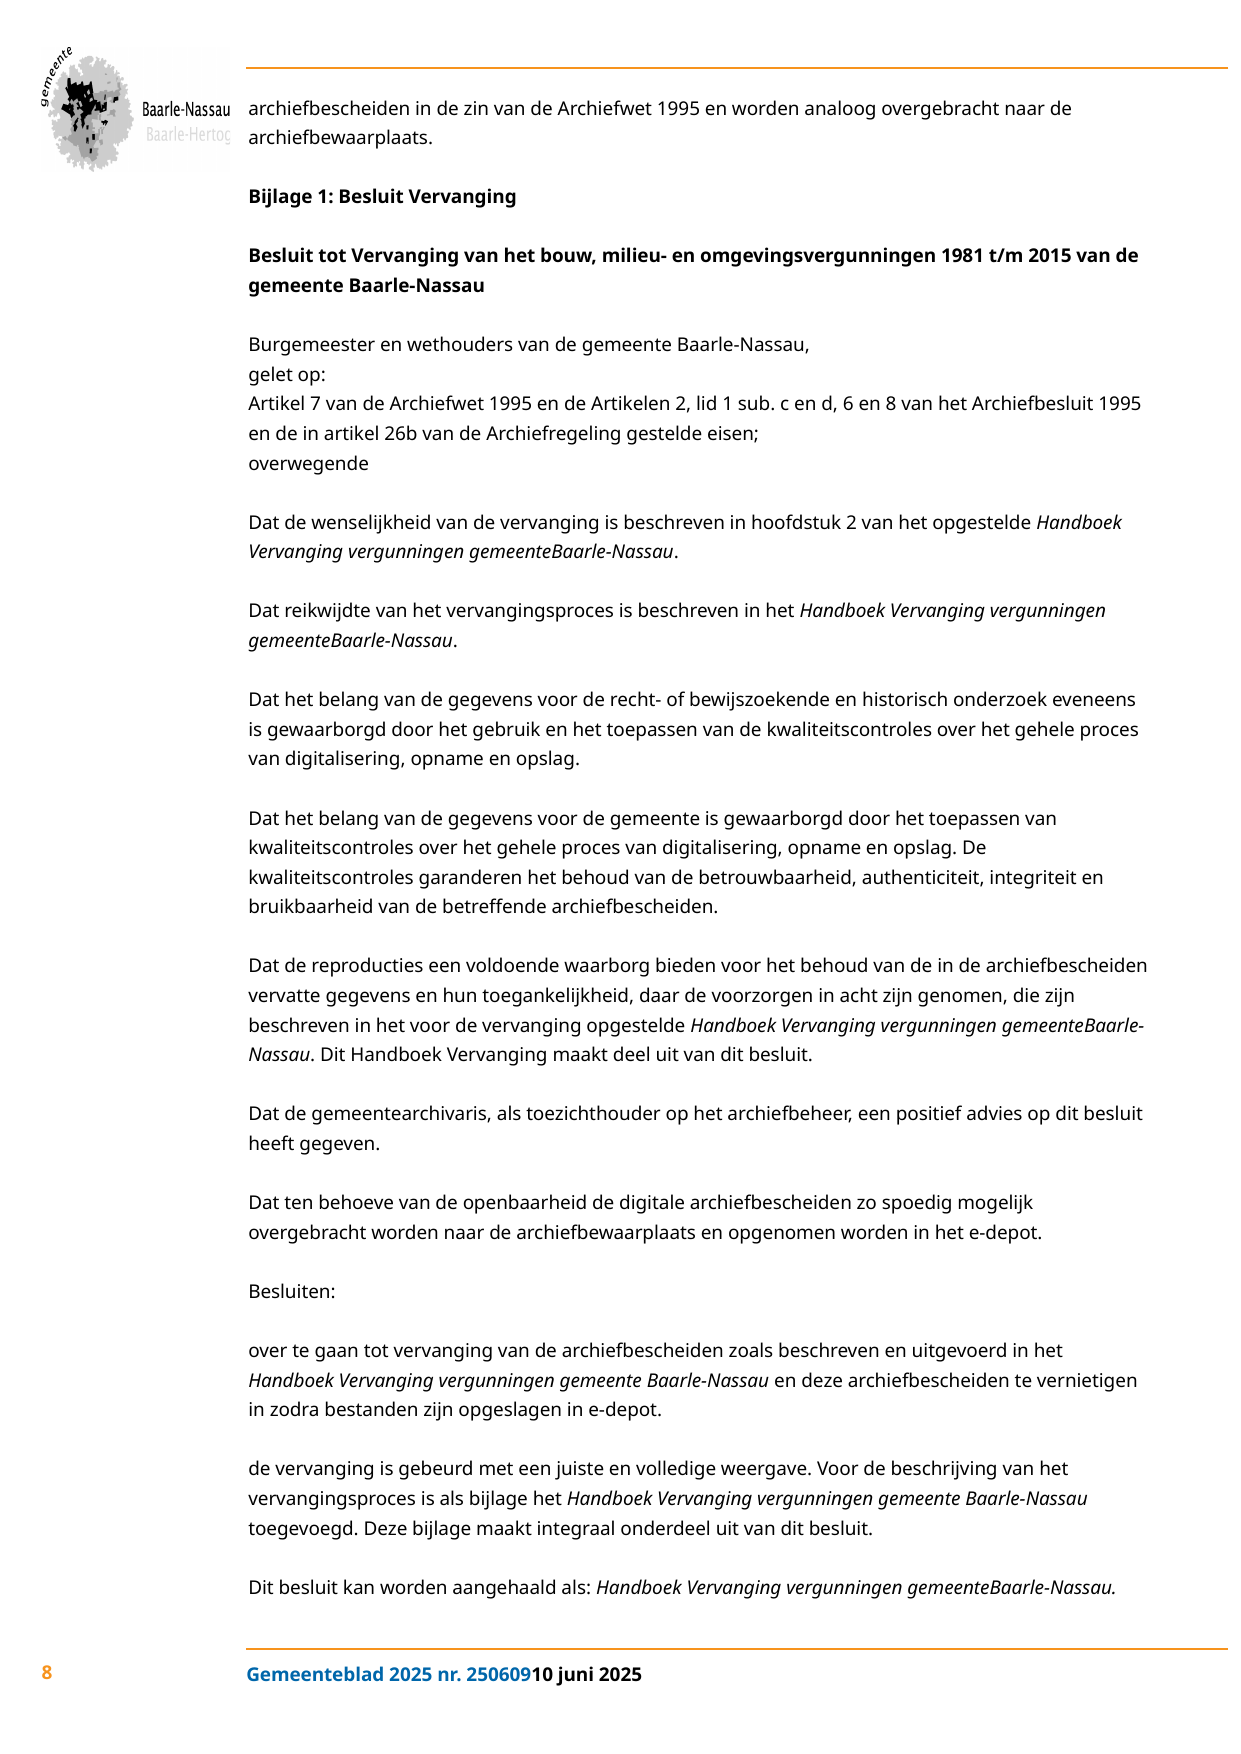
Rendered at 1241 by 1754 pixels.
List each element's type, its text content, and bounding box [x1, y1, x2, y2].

text Burgemeester en wethouders van de gemeente Baarle-Nassau, [248, 331, 1152, 357]
text Dat de wenselijkheid van de vervanging is beschreven in hoofdstuk 2 van het opgestelde Handboek Vervanging vergunningen gemeenteBaarle-Nassau. [248, 509, 1152, 564]
text over te gaan tot vervanging van de archiefbescheiden zoals beschreven en uitgevoerd in het Handboek Vervanging vergunningen gemeente Baarle-Nassau en deze archiefbescheiden te vernietigen in zodra bestanden zijn opgeslagen in e-depot. [248, 1337, 1152, 1422]
text Dat de reproducties een voldoende waarborg bieden voor het behoud van de in de archiefbescheiden vervatte gegevens en hun toegankelijkheid, daar de voorzorgen in acht zijn genomen, die zijn beschreven in het voor de vervanging opgestelde Handboek Vervanging vergunningen gemeenteBaarle-Nassau. Dit Handboek Vervanging maakt deel uit van dit besluit. [248, 953, 1152, 1067]
text Besluiten: [248, 1278, 1152, 1304]
text Dat het belang van de gegevens voor de recht- of bewijszoekende en historisch onderzoek eveneens is gewaarborgd door het gebruik en het toepassen van de kwaliteitscontroles over het gehele proces van digitalisering, opname en opslag. [248, 686, 1152, 771]
text Dat reikwijdte van het vervangingsproces is beschreven in het Handboek Vervanging vergunningen gemeenteBaarle-Nassau. [248, 598, 1152, 653]
text gelet op: [248, 361, 1152, 387]
picture [41, 47, 231, 172]
text de vervanging is gebeurd met een juiste en volledige weergave. Voor de beschrijving van het vervangingsproces is als bijlage het Handboek Vervanging vergunningen gemeente Baarle-Nassau toegevoegd. Deze bijlage maakt integraal onderdeel uit van dit besluit. [248, 1456, 1152, 1541]
text Dat ten behoeve van de openbaarheid de digitale archiefbescheiden zo spoedig mogelijk overgebracht worden naar de archiefbewaarplaats en opgenomen worden in het e-depot. [248, 1189, 1152, 1245]
text Dit besluit kan worden aangehaald als: Handboek Vervanging vergunningen gemeenteBaarle-Nassau. [248, 1574, 1152, 1600]
text Bijlage 1: Besluit Vervanging [248, 183, 1152, 209]
text Dat het belang van de gegevens voor de gemeente is gewaarborgd door het toepassen van kwaliteitscontroles over het gehele proces van digitalisering, opname en opslag. De kwaliteitscontroles garanderen het behoud van de betrouwbaarheid, authenticiteit, integriteit en bruikbaarheid van de betreffende archiefbescheiden. [248, 805, 1152, 919]
text archiefbescheiden in de zin van de Archiefwet 1995 en worden analoog overgebracht naar de archiefbewaarplaats. [248, 95, 1152, 150]
text Besluit tot Vervanging van het bouw, milieu- en omgevingsvergunningen 1981 t/m 2015 van de gemeente Baarle-Nassau [248, 243, 1152, 298]
text Artikel 7 van de Archiefwet 1995 en de Artikelen 2, lid 1 sub. c en d, 6 en 8 van het Archiefbesluit 1995 en de in artikel 26b van de Archiefregeling gestelde eisen; [248, 391, 1152, 446]
text overwegende [248, 450, 1152, 476]
text Dat de gemeentearchivaris, als toezichthouder op het archiefbeheer, een positief advies op dit besluit heeft gegeven. [248, 1101, 1152, 1156]
